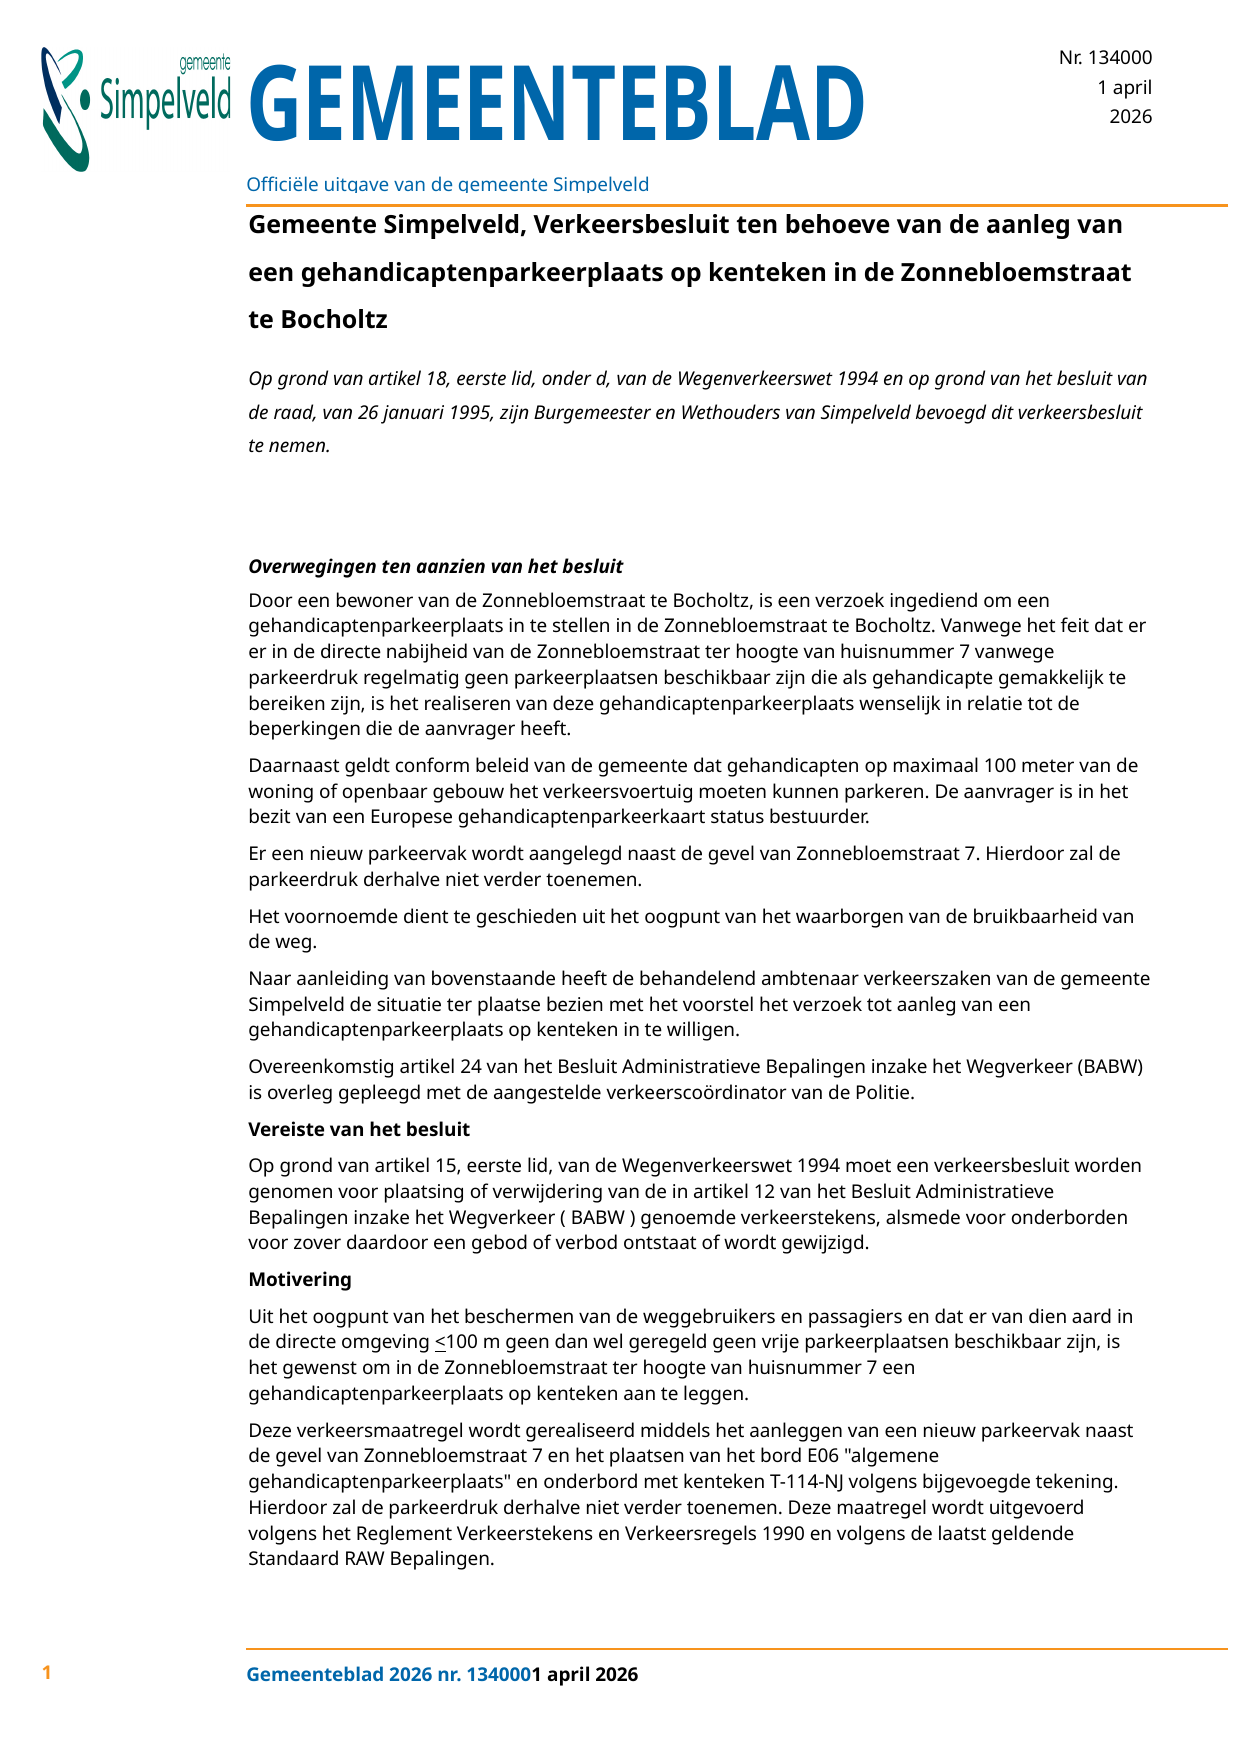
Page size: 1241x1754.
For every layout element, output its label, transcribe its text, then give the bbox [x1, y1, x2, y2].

text Motivering [248, 1266, 1152, 1292]
picture [41, 47, 231, 172]
text Uit het oogpunt van het beschermen van de weggebruikers en passagiers en dat er van dien aard in de directe omgeving <100 m geen dan wel geregeld geen vrije parkeerplaatsen beschikbaar zijn, is het gewenst om in de Zonnebloemstraat ter hoogte van huisnummer 7 een gehandicaptenparkeerplaats op kenteken aan te leggen. [248, 1303, 1152, 1406]
text Naar aanleiding van bovenstaande heeft de behandelend ambtenaar verkeerszaken van de gemeente Simpelveld de situatie ter plaatse bezien met het voorstel het verzoek tot aanleg van een gehandicaptenparkeerplaats op kenteken in te willigen. [248, 965, 1152, 1042]
text Er een nieuw parkeervak wordt aangelegd naast de gevel van Zonnebloemstraat 7. Hierdoor zal de parkeerdruk derhalve niet verder toenemen. [248, 840, 1152, 892]
text Overwegingen ten aanzien van het besluit [248, 553, 1152, 579]
text Deze verkeersmaatregel wordt gerealiseerd middels het aanleggen van een nieuw parkeervak naast de gevel van Zonnebloemstraat 7 en het plaatsen van het bord E06 "algemene gehandicaptenparkeerplaats" en onderbord met kenteken T-114-NJ volgens bijgevoegde tekening. Hierdoor zal de parkeerdruk derhalve niet verder toenemen. Deze maatregel wordt uitgevoerd volgens het Reglement Verkeerstekens en Verkeersregels 1990 en volgens de laatst geldende Standaard RAW Bepalingen. [248, 1417, 1152, 1571]
text Door een bewoner van de Zonnebloemstraat te Bocholtz, is een verzoek ingediend om een gehandicaptenparkeerplaats in te stellen in de Zonnebloemstraat te Bocholtz. Vanwege het feit dat er er in de directe nabijheid van de Zonnebloemstraat ter hoogte van huisnummer 7 vanwege parkeerdruk regelmatig geen parkeerplaatsen beschikbaar zijn die als gehandicapte gemakkelijk te bereiken zijn, is het realiseren van deze gehandicaptenparkeerplaats wenselijk in relatie tot de beperkingen die de aanvrager heeft. [248, 587, 1152, 741]
text Het voornoemde dient te geschieden uit het oogpunt van het waarborgen van de bruikbaarheid van de weg. [248, 903, 1152, 954]
text Overeenkomstig artikel 24 van het Besluit Administratieve Bepalingen inzake het Wegverkeer (BABW) is overleg gepleegd met de aangestelde verkeerscoördinator van de Politie. [248, 1053, 1152, 1105]
text Vereiste van het besluit [248, 1116, 1152, 1141]
text Op grond van artikel 18, eerste lid, onder d, van de Wegenverkeerswet 1994 en op grond van het besluit van de raad, van 26 januari 1995, zijn Burgemeester en Wethouders van Simpelveld bevoegd dit verkeersbesluit te nemen. [248, 366, 1152, 458]
text Daarnaast geldt conform beleid van de gemeente dat gehandicapten op maximaal 100 meter van de woning of openbaar gebouw het verkeersvoertuig moeten kunnen parkeren. De aanvrager is in het bezit van een Europese gehandicaptenparkeerkaart status bestuurder. [248, 752, 1152, 829]
text Op grond van artikel 15, eerste lid, van de Wegenverkeerswet 1994 moet een verkeersbesluit worden genomen voor plaatsing of verwijdering van de in artikel 12 van het Besluit Administratieve Bepalingen inzake het Wegverkeer ( BABW ) genoemde verkeerstekens, alsmede voor onderborden voor zover daardoor een gebod of verbod ontstaat of wordt gewijzigd. [248, 1152, 1152, 1255]
text Gemeente Simpelveld, Verkeersbesluit ten behoeve van de aanleg van een gehandicaptenparkeerplaats op kenteken in de Zonnebloemstraat te Bocholtz [248, 207, 1152, 336]
